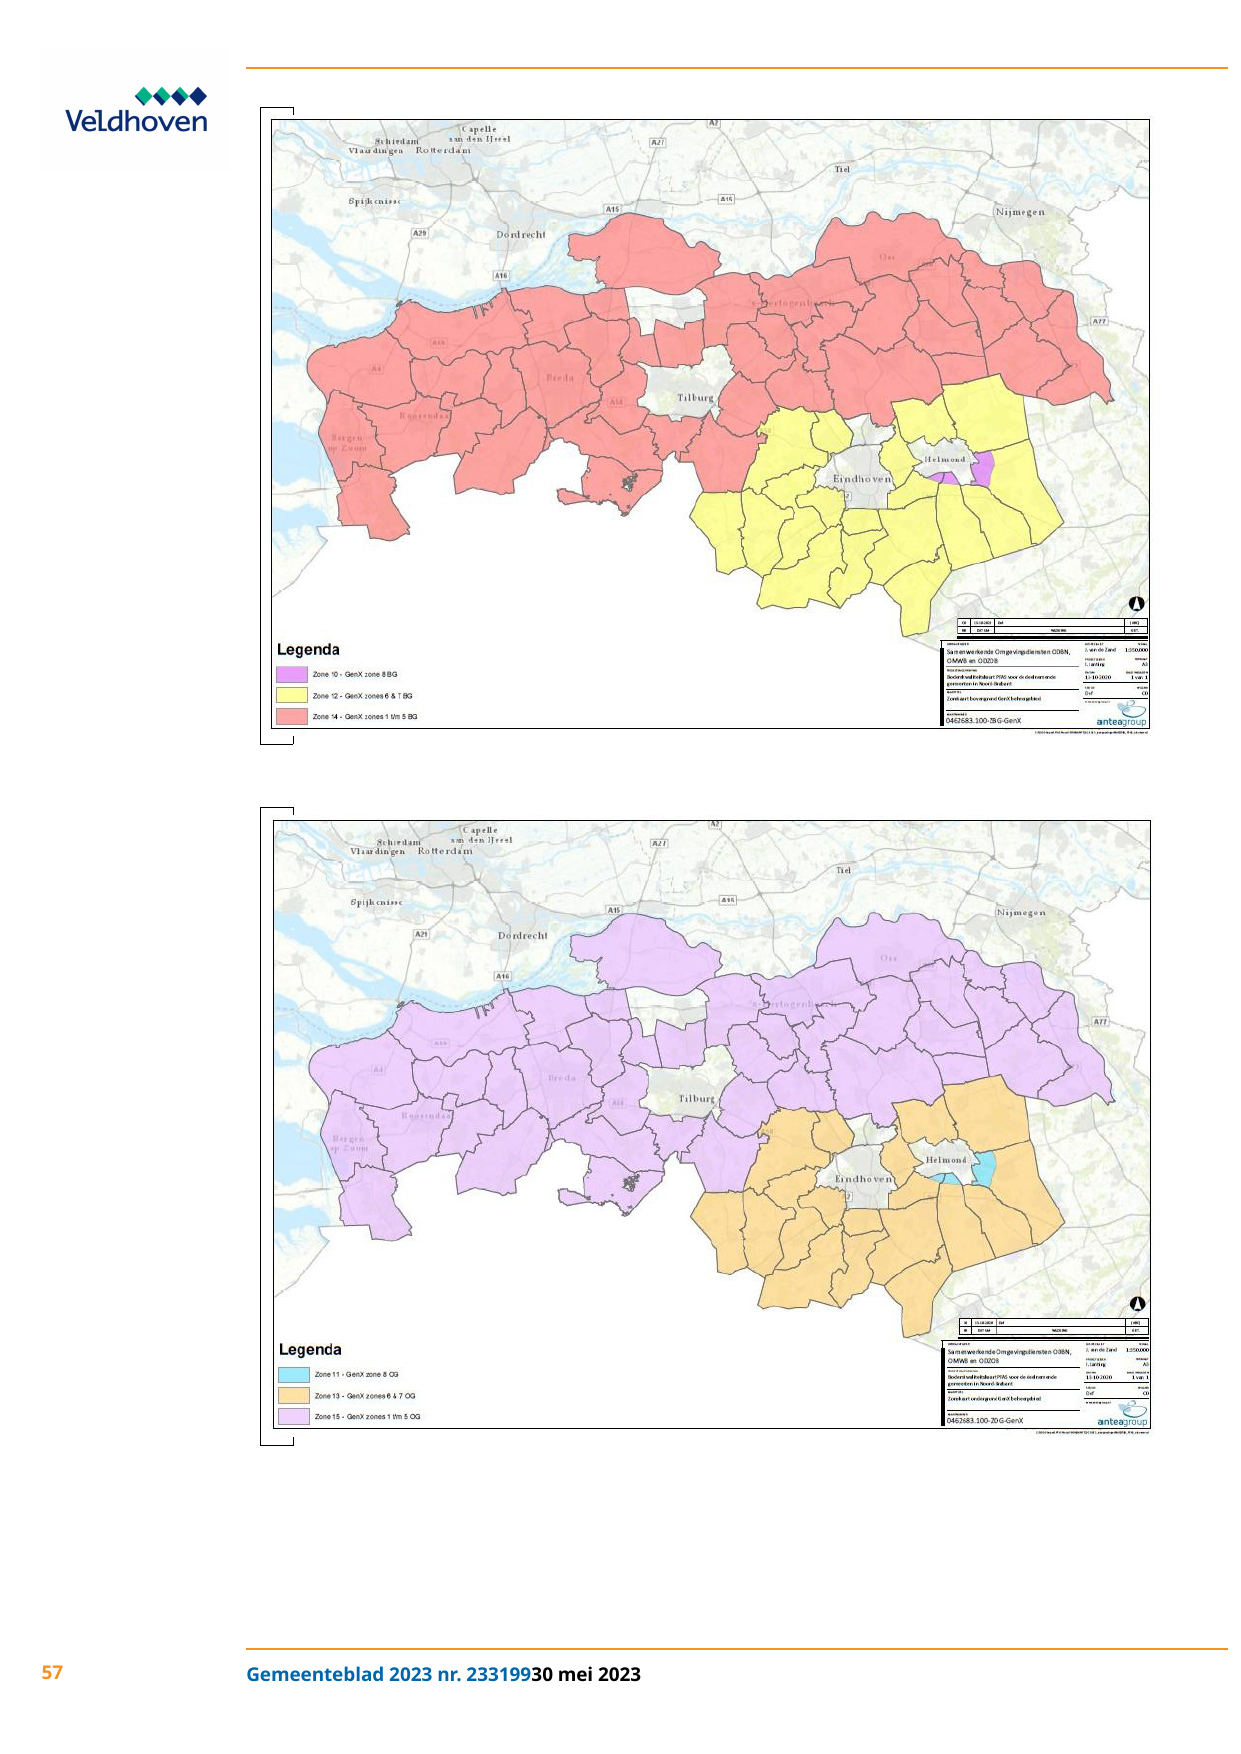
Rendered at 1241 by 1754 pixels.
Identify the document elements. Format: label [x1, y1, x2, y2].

picture [268, 115, 1155, 736]
picture [41, 47, 231, 172]
picture [268, 815, 1155, 1437]
